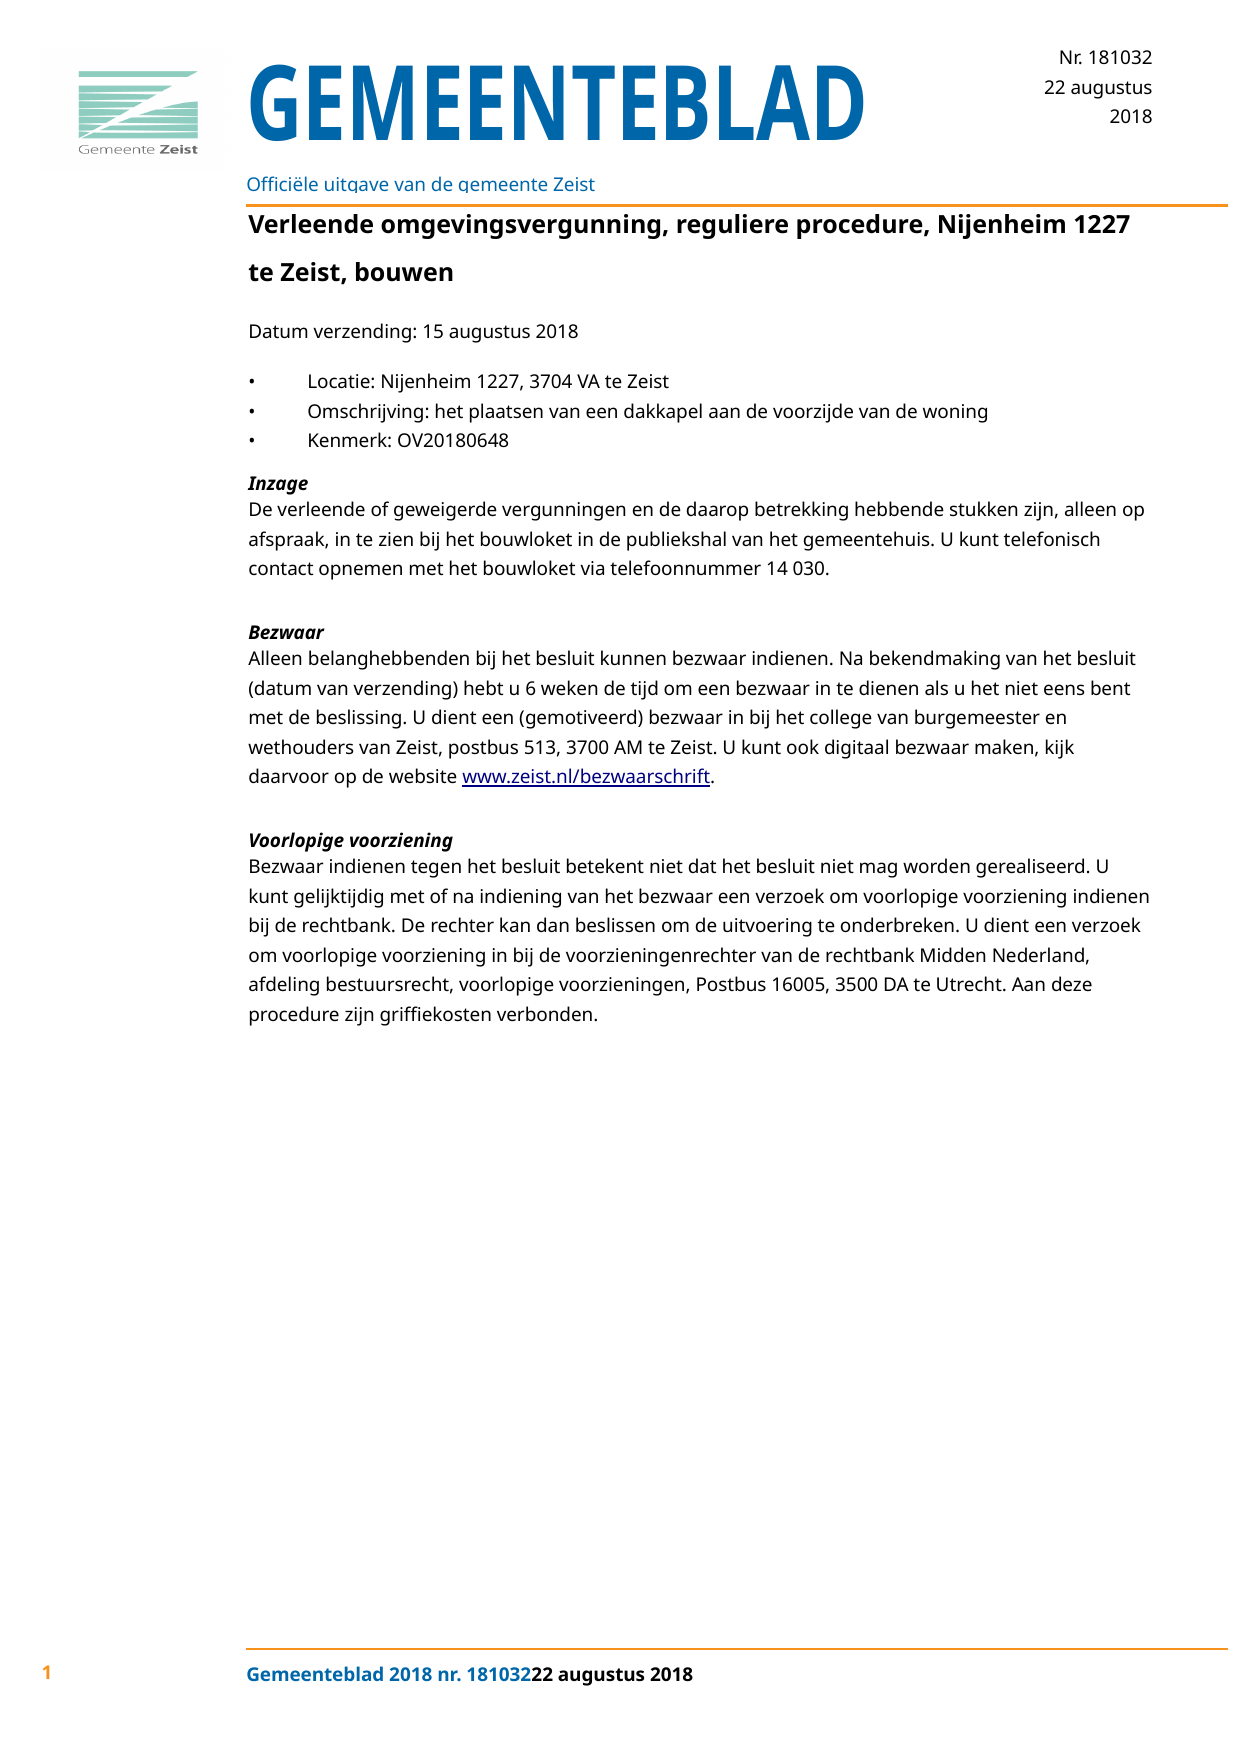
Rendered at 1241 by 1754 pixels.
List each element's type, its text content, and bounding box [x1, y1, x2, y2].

list Locatie: Nijenheim 1227, 3704 VA te Zeist [248, 368, 1152, 394]
picture [41, 47, 231, 172]
text Verleende omgevingsvergunning, reguliere procedure, Nijenheim 1227 te Zeist, bouwen [248, 207, 1152, 288]
text De verleende of geweigerde vergunningen en de daarop betrekking hebbende stukken zijn, alleen op afspraak, in te zien bij het bouwloket in de publiekshal van het gemeentehuis. U kunt telefonisch contact opnemen met het bouwloket via telefoonnummer 14 030. [248, 496, 1152, 581]
text Inzage [248, 471, 1152, 496]
text Bezwaar [248, 619, 1152, 645]
text Datum verzending: 15 augustus 2018 [248, 318, 1152, 344]
list Kenmerk: OV20180648 [248, 427, 1152, 453]
text Alleen belanghebbenden bij het besluit kunnen bezwaar indienen. Na bekendmaking van het besluit (datum van verzending) hebt u 6 weken de tijd om een bezwaar in te dienen als u het niet eens bent met de beslissing. U dient een (gemotiveerd) bezwaar in bij het college van burgemeester en wethouders van Zeist, postbus 513, 3700 AM te Zeist. U kunt ook digitaal bezwaar maken, kijk daarvoor op de website www.zeist.nl/bezwaarschrift. [248, 645, 1152, 789]
text Bezwaar indienen tegen het besluit betekent niet dat het besluit niet mag worden gerealiseerd. U kunt gelijktijdig met of na indiening van het bezwaar een verzoek om voorlopige voorziening indienen bij de rechtbank. De rechter kan dan beslissen om de uitvoering te onderbreken. U dient een verzoek om voorlopige voorziening in bij de voorzieningenrechter van de rechtbank Midden Nederland, afdeling bestuursrecht, voorlopige voorzieningen, Postbus 16005, 3500 DA te Utrecht. Aan deze procedure zijn griffiekosten verbonden. [248, 853, 1152, 1027]
list Omschrijving: het plaatsen van een dakkapel aan de voorzijde van de woning [248, 398, 1152, 424]
text Voorlopige voorziening [248, 827, 1152, 853]
